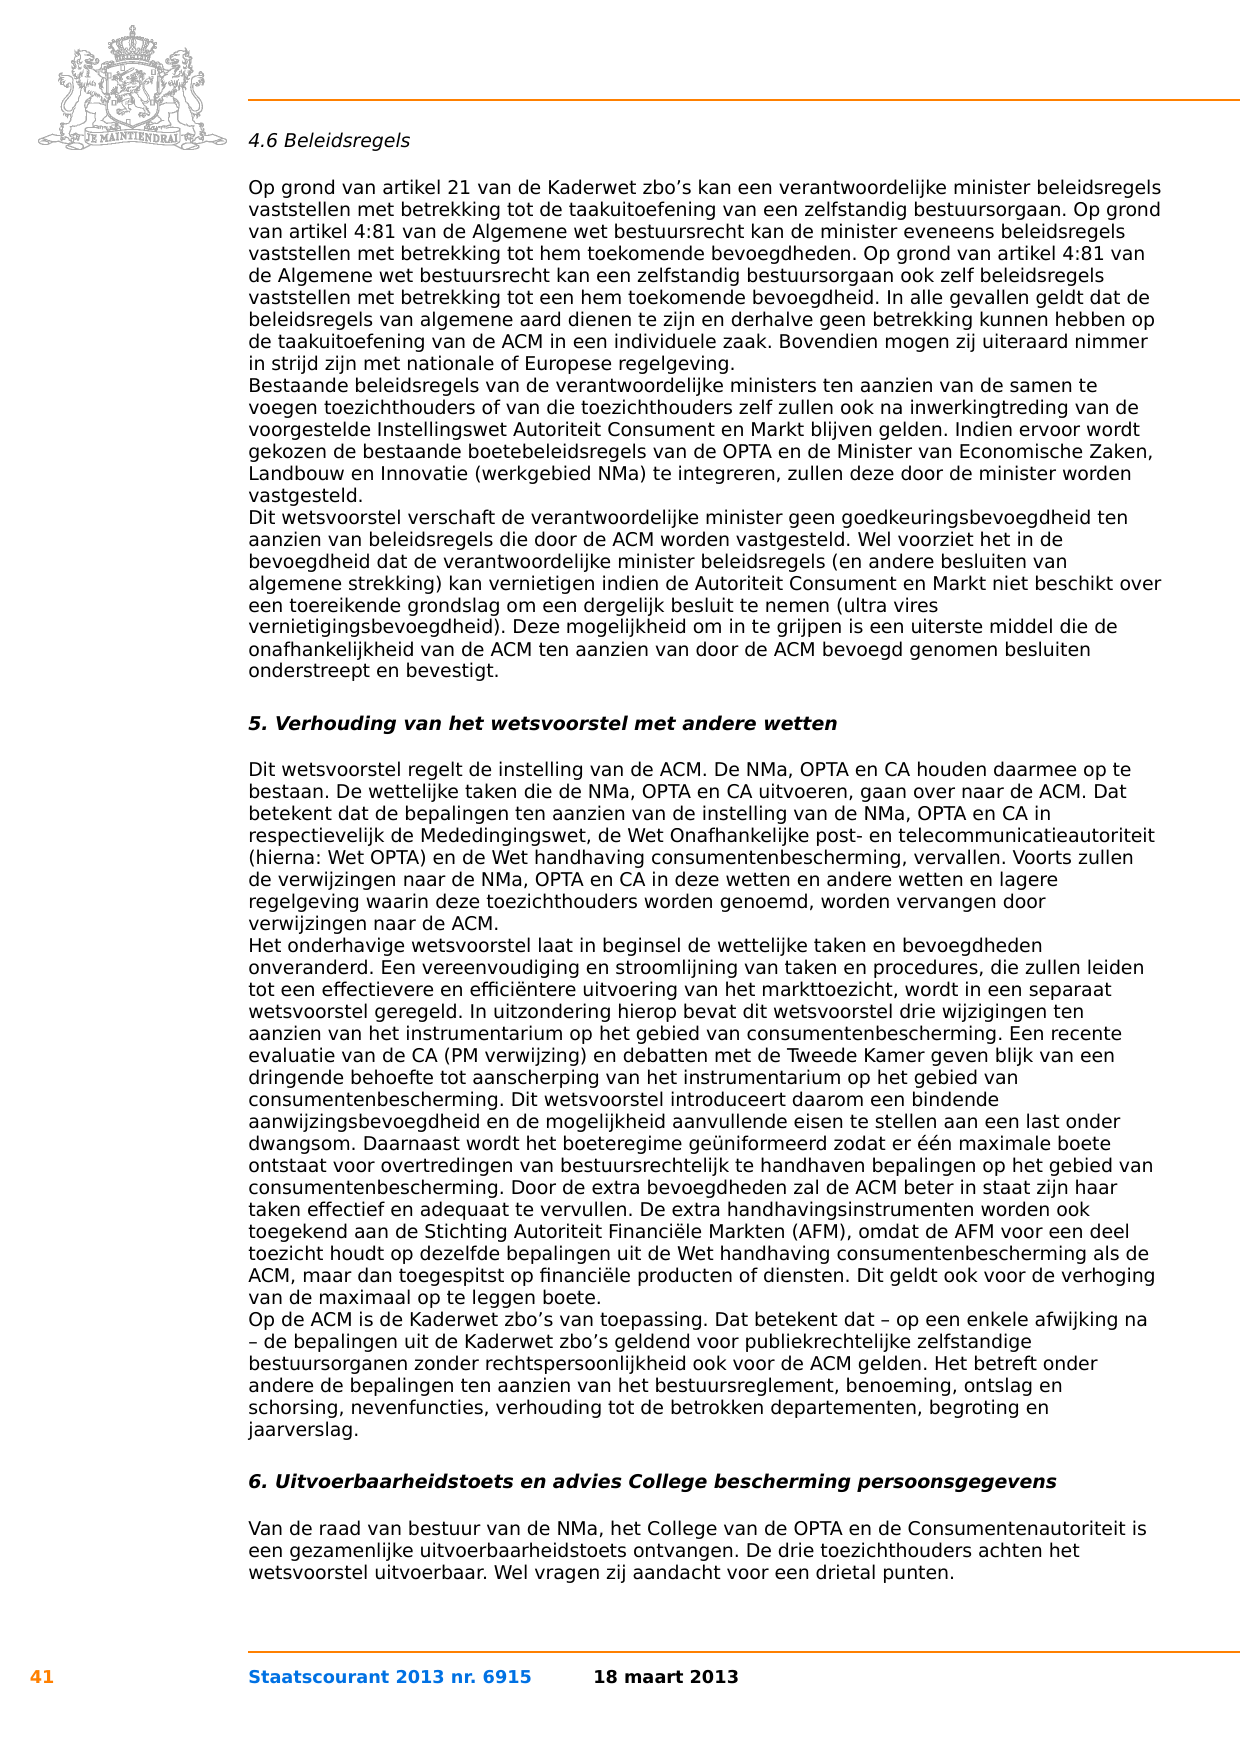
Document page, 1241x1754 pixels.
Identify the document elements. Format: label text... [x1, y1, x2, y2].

text Op de ACM is de Kaderwet zbo’s van toepassing. Dat betekent dat – op een enkele afwijking na – de bepalingen uit de Kaderwet zbo’s geldend voor publiekrechtelijke zelfstandige bestuursorganen zonder rechtspersoonlijkheid ook voor de ACM gelden. Het betreft onder andere de bepalingen ten aanzien van het bestuursreglement, benoeming, ontslag en schorsing, nevenfuncties, verhouding tot de betrokken departementen, begroting en jaarverslag. [248, 1309, 1163, 1441]
subtitle 4.6 Beleidsregels [248, 130, 1163, 152]
subtitle 5. Verhouding van het wetsvoorstel met andere wetten [248, 712, 1163, 734]
text Bestaande beleidsregels van de verantwoordelijke ministers ten aanzien van de samen te voegen toezichthouders of van die toezichthouders zelf zullen ook na inwerkingtreding van de voorgestelde Instellingswet Autoriteit Consument en Markt blijven gelden. Indien ervoor wordt gekozen de bestaande boetebeleidsregels van de OPTA en de Minister van Economische Zaken, Landbouw en Innovatie (werkgebied NMa) te integreren, zullen deze door de minister worden vastgesteld. [248, 375, 1163, 507]
subtitle 6. Uitvoerbaarheidstoets en advies College bescherming persoonsgegevens [248, 1471, 1163, 1493]
text Op grond van artikel 21 van de Kaderwet zbo’s kan een verantwoordelijke minister beleidsregels vaststellen met betrekking tot de taakuitoefening van een zelfstandig bestuursorgaan. Op grond van artikel 4:81 van de Algemene wet bestuursrecht kan de minister eveneens beleidsregels vaststellen met betrekking tot hem toekomende bevoegdheden. Op grond van artikel 4:81 van de Algemene wet bestuursrecht kan een zelfstandig bestuursorgaan ook zelf beleidsregels vaststellen met betrekking tot een hem toekomende bevoegdheid. In alle gevallen geldt dat de beleidsregels van algemene aard dienen te zijn en derhalve geen betrekking kunnen hebben op de taakuitoefening van de ACM in een individuele zaak. Bovendien mogen zij uiteraard nimmer in strijd zijn met nationale of Europese regelgeving. [248, 177, 1163, 375]
picture [38, 25, 227, 150]
text Dit wetsvoorstel verschaft de verantwoordelijke minister geen goedkeuringsbevoegdheid ten aanzien van beleidsregels die door de ACM worden vastgesteld. Wel voorziet het in de bevoegdheid dat de verantwoordelijke minister beleidsregels (en andere besluiten van algemene strekking) kan vernietigen indien de Autoriteit Consument en Markt niet beschikt over een toereikende grondslag om een dergelijk besluit te nemen (ultra vires vernietigingsbevoegdheid). Deze mogelijkheid om in te grijpen is een uiterste middel die de onafhankelijkheid van de ACM ten aanzien van door de ACM bevoegd genomen besluiten onderstreept en bevestigt. [248, 507, 1163, 682]
text Dit wetsvoorstel regelt de instelling van de ACM. De NMa, OPTA en CA houden daarmee op te bestaan. De wettelijke taken die de NMa, OPTA en CA uitvoeren, gaan over naar de ACM. Dat betekent dat de bepalingen ten aanzien van de instelling van de NMa, OPTA en CA in respectievelijk de Mededingingswet, de Wet Onafhankelijke post- en telecommunicatieautoriteit (hierna: Wet OPTA) en de Wet handhaving consumentenbescherming, vervallen. Voorts zullen de verwijzingen naar de NMa, OPTA en CA in deze wetten en andere wetten en lagere regelgeving waarin deze toezichthouders worden genoemd, worden vervangen door verwijzingen naar de ACM. [248, 759, 1163, 935]
text Van de raad van bestuur van de NMa, het College van de OPTA en de Consumentenautoriteit is een gezamenlijke uitvoerbaarheidstoets ontvangen. De drie toezichthouders achten het wetsvoorstel uitvoerbaar. Wel vragen zij aandacht voor een drietal punten. [248, 1518, 1163, 1584]
text Het onderhavige wetsvoorstel laat in beginsel de wettelijke taken en bevoegdheden onveranderd. Een vereenvoudiging en stroomlijning van taken en procedures, die zullen leiden tot een effectievere en efficiëntere uitvoering van het markttoezicht, wordt in een separaat wetsvoorstel geregeld. In uitzondering hierop bevat dit wetsvoorstel drie wijzigingen ten aanzien van het instrumentarium op het gebied van consumentenbescherming. Een recente evaluatie van de CA (PM verwijzing) en debatten met de Tweede Kamer geven blijk van een dringende behoefte tot aanscherping van het instrumentarium op het gebied van consumentenbescherming. Dit wetsvoorstel introduceert daarom een bindende aanwijzingsbevoegdheid en de mogelijkheid aanvullende eisen te stellen aan een last onder dwangsom. Daarnaast wordt het boeteregime geüniformeerd zodat er één maximale boete ontstaat voor overtredingen van bestuursrechtelijk te handhaven bepalingen op het gebied van consumentenbescherming. Door de extra bevoegdheden zal de ACM beter in staat zijn haar taken effectief en adequaat te vervullen. De extra handhavingsinstrumenten worden ook toegekend aan de Stichting Autoriteit Financiële Markten (AFM), omdat de AFM voor een deel toezicht houdt op dezelfde bepalingen uit de Wet handhaving consumentenbescherming als de ACM, maar dan toegespitst op financiële producten of diensten. Dit geldt ook voor de verhoging van de maximaal op te leggen boete. [248, 935, 1163, 1309]
